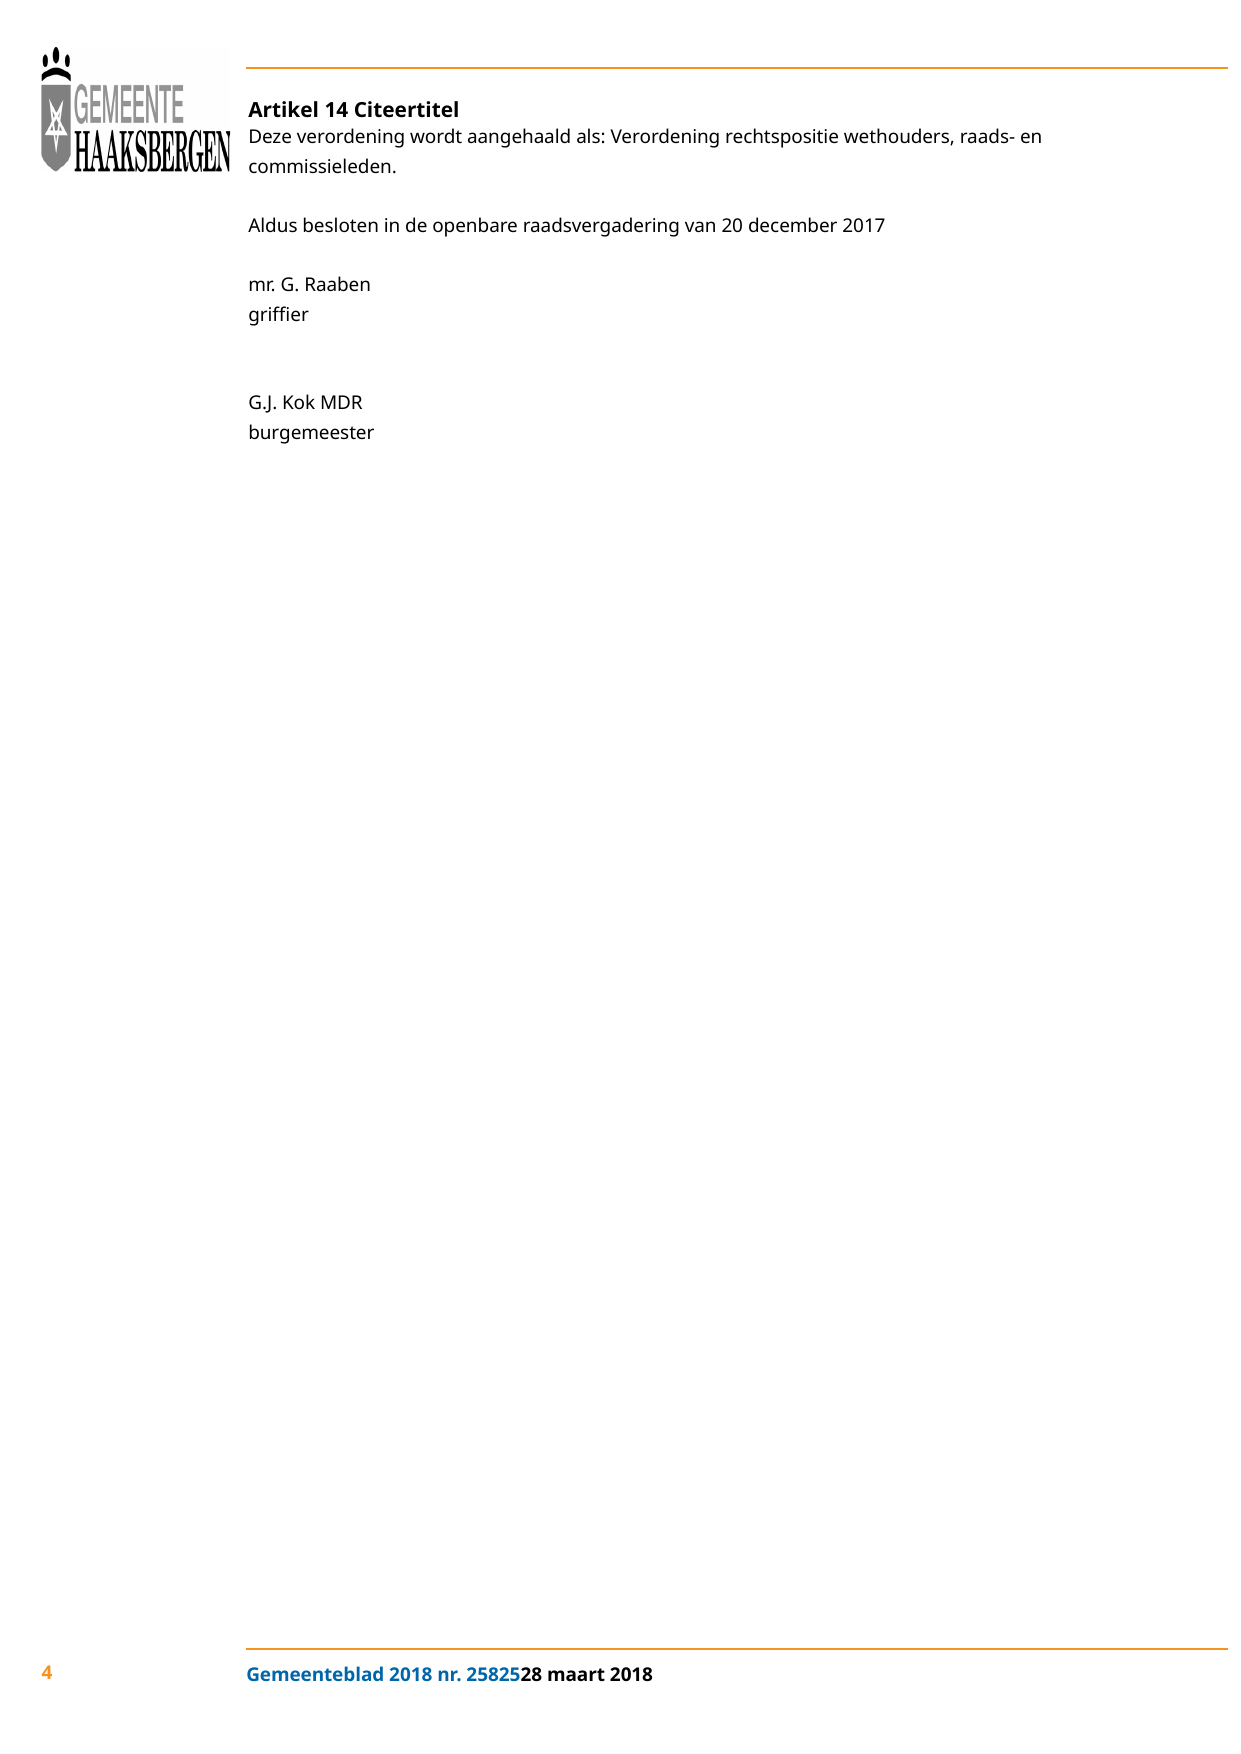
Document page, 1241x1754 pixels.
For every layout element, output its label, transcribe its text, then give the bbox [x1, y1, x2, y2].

text Deze verordening wordt aangehaald als: Verordening rechtspositie wethouders, raads- en commissieleden. [248, 123, 1152, 178]
text Artikel 14 Citeertitel [248, 95, 1152, 123]
text griffier [248, 301, 1152, 326]
text burgemeester [248, 419, 1152, 445]
picture [41, 47, 231, 172]
text Aldus besloten in de openbare raadsvergadering van 20 december 2017 [248, 212, 1152, 238]
text G.J. Kok MDR [248, 389, 1152, 415]
text mr. G. Raaben [248, 271, 1152, 297]
